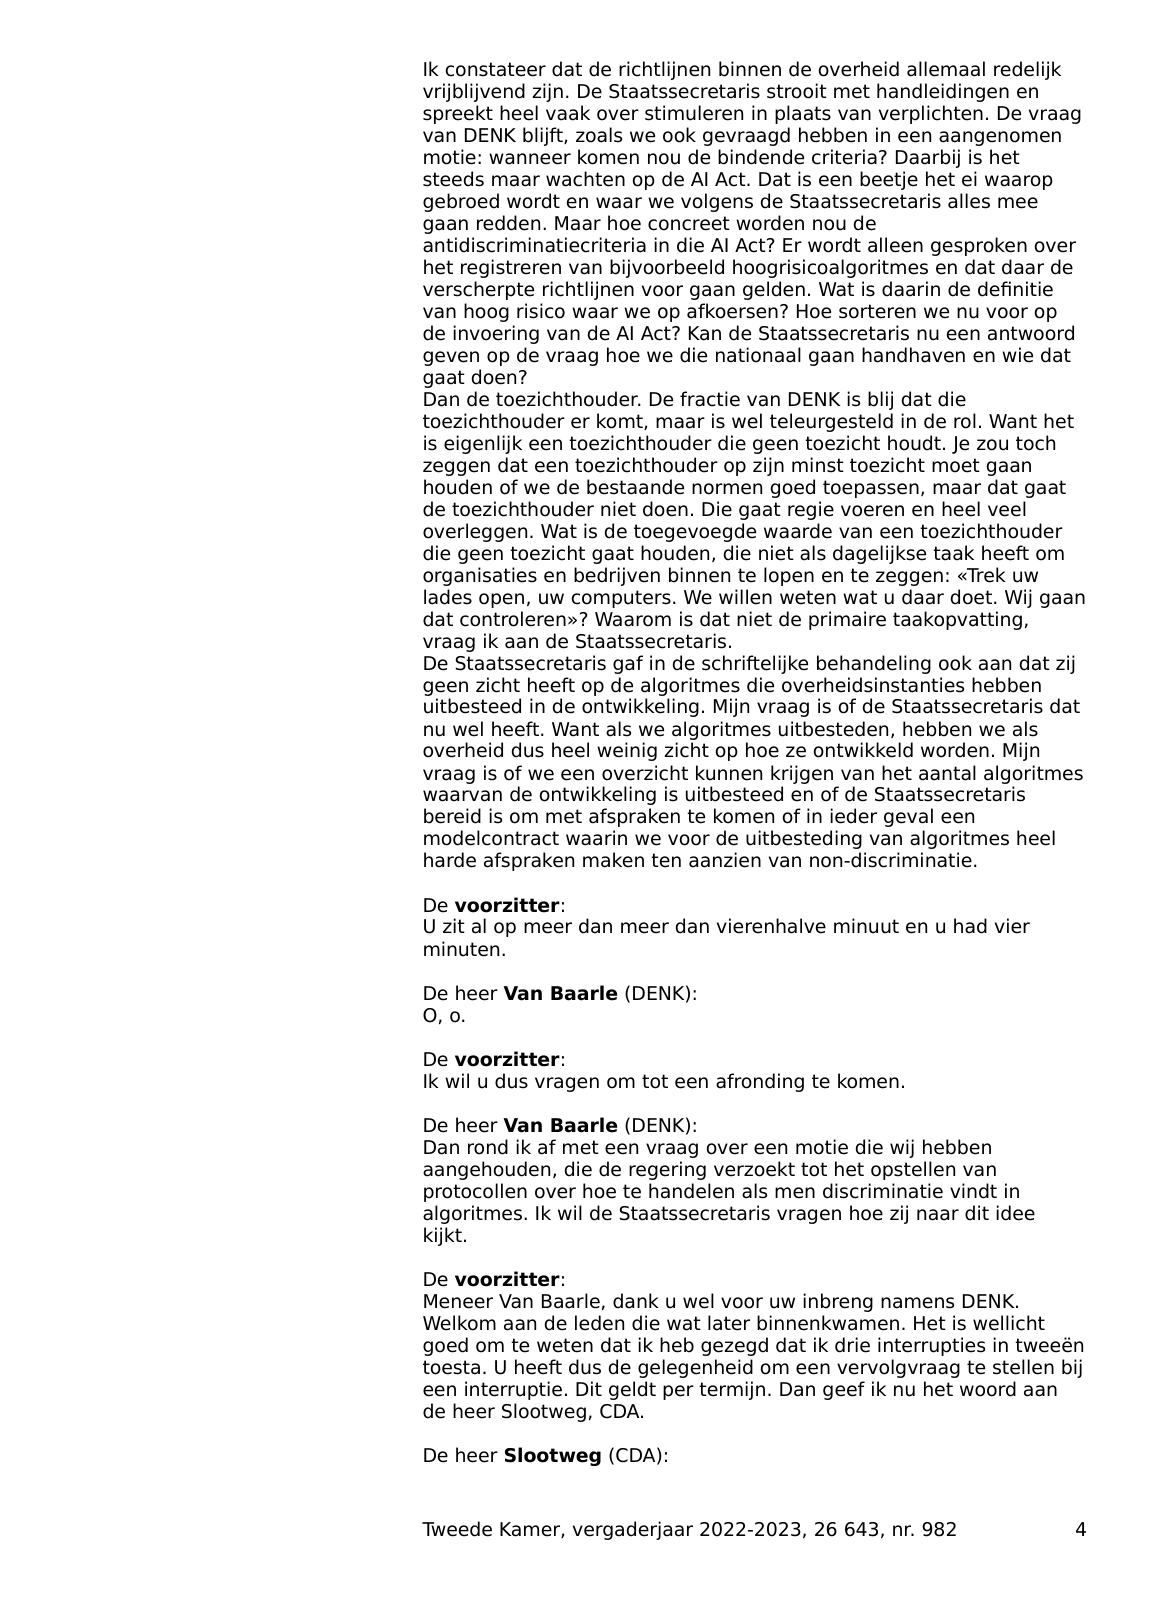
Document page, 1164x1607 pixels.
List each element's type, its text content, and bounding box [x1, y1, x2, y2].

text De Staatssecretaris gaf in de schriftelijke behandeling ook aan dat zij geen zicht heeft op de algoritmes die overheidsinstanties hebben uitbesteed in de ontwikkeling. Mijn vraag is of de Staatssecretaris dat nu wel heeft. Want als we algoritmes uitbesteden, hebben we als overheid dus heel weinig zicht op hoe ze ontwikkeld worden. Mijn vraag is of we een overzicht kunnen krijgen van het aantal algoritmes waarvan de ontwikkeling is uitbesteed en of de Staatssecretaris bereid is om met afspraken te komen of in ieder geval een modelcontract waarin we voor de uitbesteding van algoritmes heel harde afspraken maken ten aanzien van non-discriminatie. [422, 652, 1087, 872]
text U zit al op meer dan meer dan vierenhalve minuut en u had vier minuten. [422, 916, 1087, 960]
text Ik constateer dat de richtlijnen binnen de overheid allemaal redelijk vrijblijvend zijn. De Staatssecretaris strooit met handleidingen en spreekt heel vaak over stimuleren in plaats van verplichten. De vraag van DENK blijft, zoals we ook gevraagd hebben in een aangenomen motie: wanneer komen nou de bindende criteria? Daarbij is het steeds maar wachten op de AI Act. Dat is een beetje het ei waarop gebroed wordt en waar we volgens de Staatssecretaris alles mee gaan redden. Maar hoe concreet worden nou de antidiscriminatiecriteria in die AI Act? Er wordt alleen gesproken over het registreren van bijvoorbeeld hoogrisicoalgoritmes en dat daar de verscherpte richtlijnen voor gaan gelden. Wat is daarin de definitie van hoog risico waar we op afkoersen? Hoe sorteren we nu voor op de invoering van de AI Act? Kan de Staatssecretaris nu een antwoord geven op de vraag hoe we die nationaal gaan handhaven en wie dat gaat doen? [422, 59, 1087, 389]
text De heer Slootweg (CDA): [422, 1445, 1087, 1467]
text O, o. [422, 1004, 1087, 1027]
text Ik wil u dus vragen om tot een afronding te komen. [422, 1071, 1087, 1093]
text Meneer Van Baarle, dank u wel voor uw inbreng namens DENK. Welkom aan de leden die wat later binnenkwamen. Het is wellicht goed om te weten dat ik heb gezegd dat ik drie interrupties in tweeën toesta. U heeft dus de gelegenheid om een vervolgvraag te stellen bij een interruptie. Dit geldt per termijn. Dan geef ik nu het woord aan de heer Slootweg, CDA. [422, 1291, 1087, 1423]
text De voorzitter: [422, 1049, 1087, 1071]
text De heer Van Baarle (DENK): [422, 983, 1087, 1004]
text Dan de toezichthouder. De fractie van DENK is blij dat die toezichthouder er komt, maar is wel teleurgesteld in de rol. Want het is eigenlijk een toezichthouder die geen toezicht houdt. Je zou toch zeggen dat een toezichthouder op zijn minst toezicht moet gaan houden of we de bestaande normen goed toepassen, maar dat gaat de toezichthouder niet doen. Die gaat regie voeren en heel veel overleggen. Wat is de toegevoegde waarde van een toezichthouder die geen toezicht gaat houden, die niet als dagelijkse taak heeft om organisaties en bedrijven binnen te lopen en te zeggen: «Trek uw lades open, uw computers. We willen weten wat u daar doet. Wij gaan dat controleren»? Waarom is dat niet de primaire taakopvatting, vraag ik aan de Staatssecretaris. [422, 389, 1087, 652]
text De voorzitter: [422, 1269, 1087, 1291]
text De heer Van Baarle (DENK): [422, 1115, 1087, 1137]
text De voorzitter: [422, 894, 1087, 916]
text Dan rond ik af met een vraag over een motie die wij hebben aangehouden, die de regering verzoekt tot het opstellen van protocollen over hoe te handelen als men discriminatie vindt in algoritmes. Ik wil de Staatssecretaris vragen hoe zij naar dit idee kijkt. [422, 1137, 1087, 1247]
